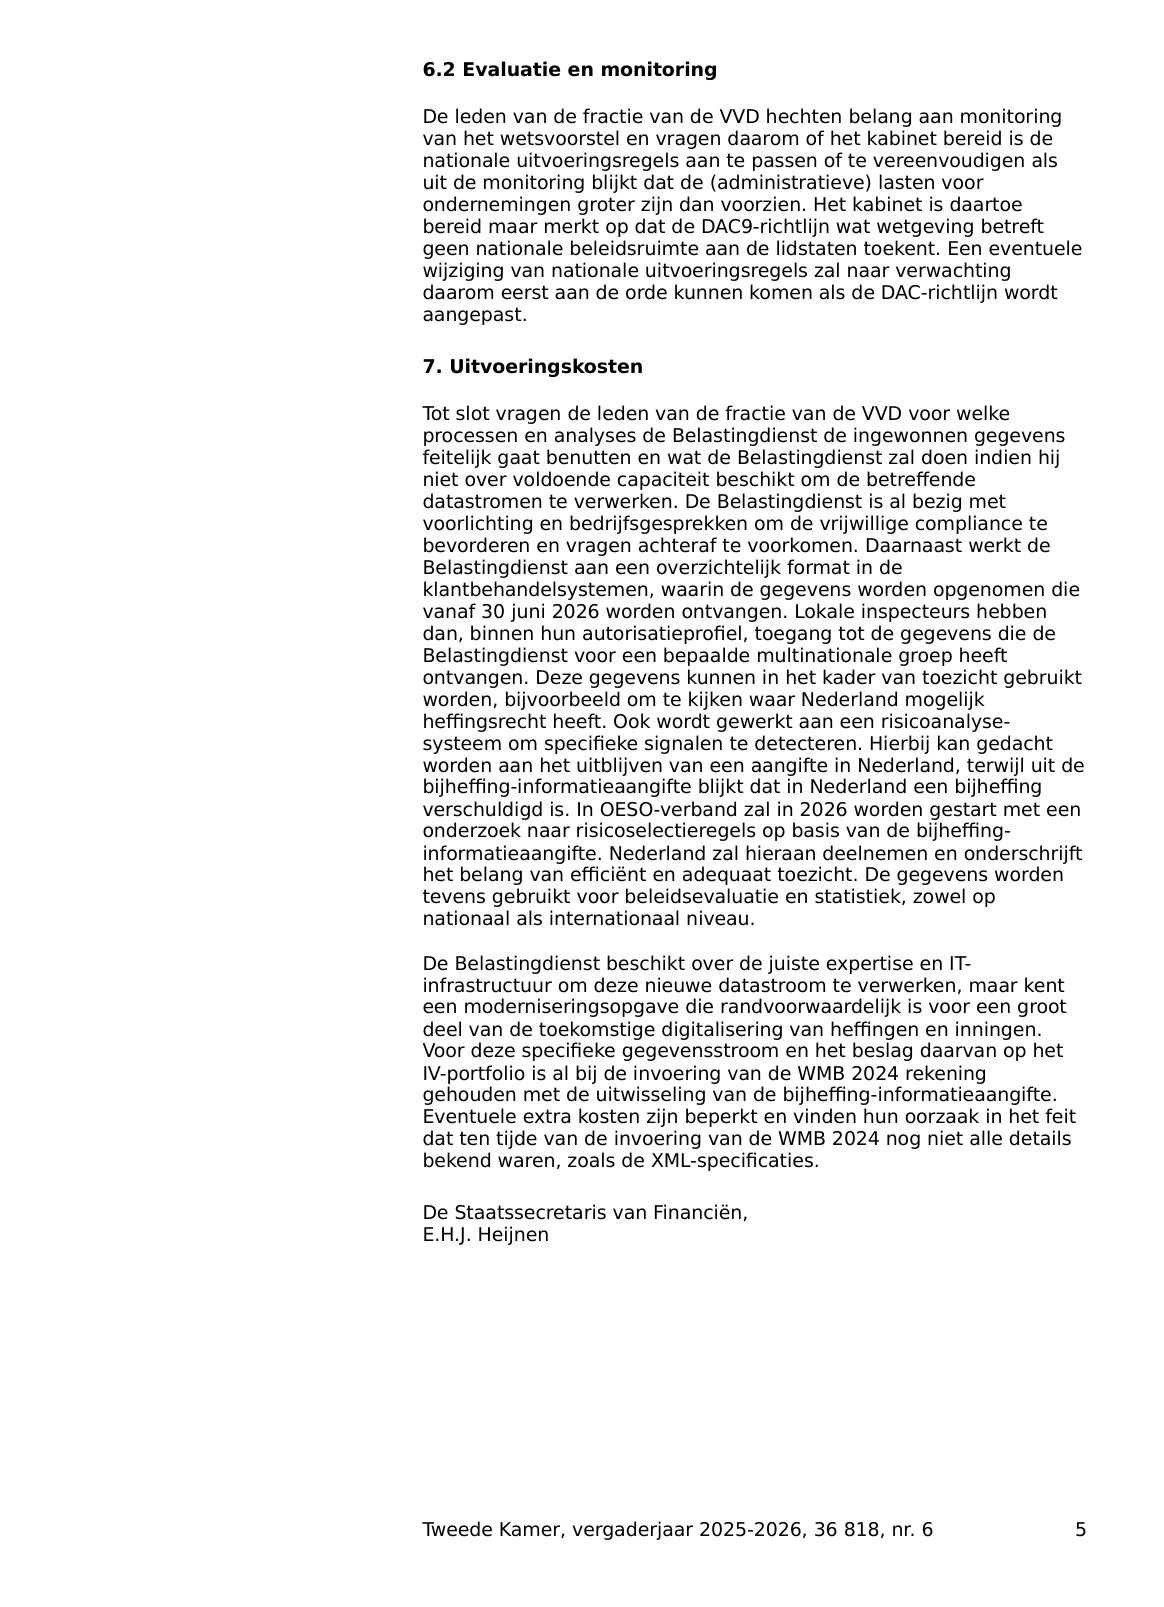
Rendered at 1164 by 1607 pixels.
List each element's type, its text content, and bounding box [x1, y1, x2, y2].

text Tot slot vragen de leden van de fractie van de VVD voor welke processen en analyses de Belastingdienst de ingewonnen gegevens feitelijk gaat benutten en wat de Belastingdienst zal doen indien hij niet over voldoende capaciteit beschikt om de betreffende datastromen te verwerken. De Belastingdienst is al bezig met voorlichting en bedrijfsgesprekken om de vrijwillige compliance te bevorderen en vragen achteraf te voorkomen. Daarnaast werkt de Belastingdienst aan een overzichtelijk format in de klantbehandelsystemen, waarin de gegevens worden opgenomen die vanaf 30 juni 2026 worden ontvangen. Lokale inspecteurs hebben dan, binnen hun autorisatieprofiel, toegang tot de gegevens die de Belastingdienst voor een bepaalde multinationale groep heeft ontvangen. Deze gegevens kunnen in het kader van toezicht gebruikt worden, bijvoorbeeld om te kijken waar Nederland mogelijk heffingsrecht heeft. Ook wordt gewerkt aan een risicoanalyse-systeem om specifieke signalen te detecteren. Hierbij kan gedacht worden aan het uitblijven van een aangifte in Nederland, terwijl uit de bijheffing-informatieaangifte blijkt dat in Nederland een bijheffing verschuldigd is. In OESO-verband zal in 2026 worden gestart met een onderzoek naar risicoselectieregels op basis van de bijheffing-informatieaangifte. Nederland zal hieraan deelnemen en onderschrijft het belang van efficiënt en adequaat toezicht. De gegevens worden tevens gebruikt voor beleidsevaluatie en statistiek, zowel op nationaal als internationaal niveau. [422, 403, 1087, 930]
subtitle 6.2 Evaluatie en monitoring [422, 59, 1087, 81]
text De Staatssecretaris van Financiën, E.H.J. Heijnen [422, 1202, 1087, 1246]
text De Belastingdienst beschikt over de juiste expertise en IT-infrastructuur om deze nieuwe datastroom te verwerken, maar kent een moderniseringsopgave die randvoorwaardelijk is voor een groot deel van de toekomstige digitalisering van heffingen en inningen. Voor deze specifieke gegevensstroom en het beslag daarvan op het IV-portfolio is al bij de invoering van de WMB 2024 rekening gehouden met de uitwisseling van de bijheffing-informatieaangifte. Eventuele extra kosten zijn beperkt en vinden hun oorzaak in het feit dat ten tijde van de invoering van de WMB 2024 nog niet alle details bekend waren, zoals de XML-specificaties. [422, 952, 1087, 1172]
text De leden van de fractie van de VVD hechten belang aan monitoring van het wetsvoorstel en vragen daarom of het kabinet bereid is de nationale uitvoeringsregels aan te passen of te vereenvoudigen als uit de monitoring blijkt dat de (administratieve) lasten voor ondernemingen groter zijn dan voorzien. Het kabinet is daartoe bereid maar merkt op dat de DAC9-richtlijn wat wetgeving betreft geen nationale beleidsruimte aan de lidstaten toekent. Een eventuele wijziging van nationale uitvoeringsregels zal naar verwachting daarom eerst aan de orde kunnen komen als de DAC-richtlijn wordt aangepast. [422, 106, 1087, 326]
subtitle 7. Uitvoeringskosten [422, 356, 1087, 378]
